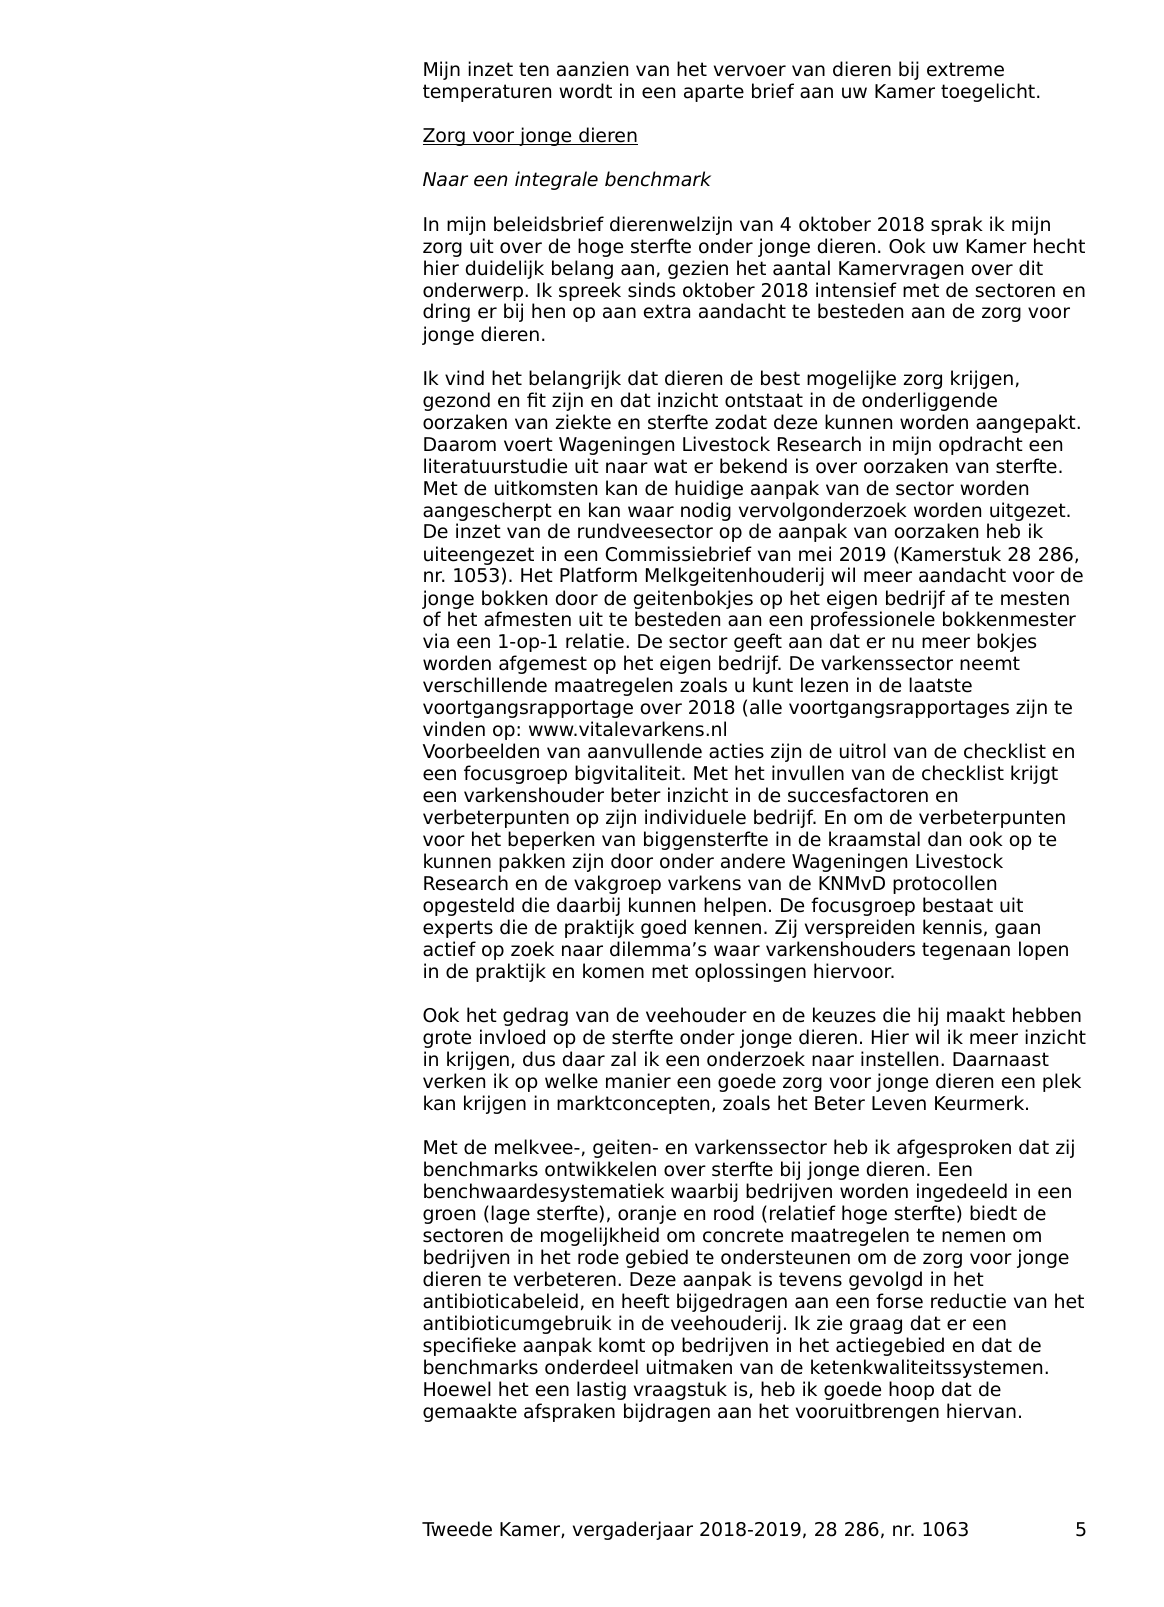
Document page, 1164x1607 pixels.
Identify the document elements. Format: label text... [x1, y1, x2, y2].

subtitle Naar een integrale benchmark [422, 169, 1087, 191]
text Voorbeelden van aanvullende acties zijn de uitrol van de checklist en een focusgroep bigvitaliteit. Met het invullen van de checklist krijgt een varkenshouder beter inzicht in de succesfactoren en verbeterpunten op zijn individuele bedrijf. En om de verbeterpunten voor het beperken van biggensterfte in de kraamstal dan ook op te kunnen pakken zijn door onder andere Wageningen Livestock Research en de vakgroep varkens van de KNMvD protocollen opgesteld die daarbij kunnen helpen. De focusgroep bestaat uit experts die de praktijk goed kennen. Zij verspreiden kennis, gaan actief op zoek naar dilemma’s waar varkenshouders tegenaan lopen in de praktijk en komen met oplossingen hiervoor. [422, 741, 1087, 983]
subtitle Zorg voor jonge dieren [422, 125, 1087, 147]
text Ook het gedrag van de veehouder en de keuzes die hij maakt hebben grote invloed op de sterfte onder jonge dieren. Hier wil ik meer inzicht in krijgen, dus daar zal ik een onderzoek naar instellen. Daarnaast verken ik op welke manier een goede zorg voor jonge dieren een plek kan krijgen in marktconcepten, zoals het Beter Leven Keurmerk. [422, 1005, 1087, 1115]
text Mijn inzet ten aanzien van het vervoer van dieren bij extreme temperaturen wordt in een aparte brief aan uw Kamer toegelicht. [422, 59, 1087, 103]
text Met de melkvee-, geiten- en varkenssector heb ik afgesproken dat zij benchmarks ontwikkelen over sterfte bij jonge dieren. Een benchwaardesystematiek waarbij bedrijven worden ingedeeld in een groen (lage sterfte), oranje en rood (relatief hoge sterfte) biedt de sectoren de mogelijkheid om concrete maatregelen te nemen om bedrijven in het rode gebied te ondersteunen om de zorg voor jonge dieren te verbeteren. Deze aanpak is tevens gevolgd in het antibioticabeleid, en heeft bijgedragen aan een forse reductie van het antibioticumgebruik in de veehouderij. Ik zie graag dat er een specifieke aanpak komt op bedrijven in het actiegebied en dat de benchmarks onderdeel uitmaken van de ketenkwaliteitssystemen. Hoewel het een lastig vraagstuk is, heb ik goede hoop dat de gemaakte afspraken bijdragen aan het vooruitbrengen hiervan. [422, 1137, 1087, 1423]
text In mijn beleidsbrief dierenwelzijn van 4 oktober 2018 sprak ik mijn zorg uit over de hoge sterfte onder jonge dieren. Ook uw Kamer hecht hier duidelijk belang aan, gezien het aantal Kamervragen over dit onderwerp. Ik spreek sinds oktober 2018 intensief met de sectoren en dring er bij hen op aan extra aandacht te besteden aan de zorg voor jonge dieren. [422, 213, 1087, 345]
text Ik vind het belangrijk dat dieren de best mogelijke zorg krijgen, gezond en fit zijn en dat inzicht ontstaat in de onderliggende oorzaken van ziekte en sterfte zodat deze kunnen worden aangepakt. Daarom voert Wageningen Livestock Research in mijn opdracht een literatuurstudie uit naar wat er bekend is over oorzaken van sterfte. Met de uitkomsten kan de huidige aanpak van de sector worden aangescherpt en kan waar nodig vervolgonderzoek worden uitgezet. De inzet van de rundveesector op de aanpak van oorzaken heb ik uiteengezet in een Commissiebrief van mei 2019 (Kamerstuk 28 286, nr. 1053). Het Platform Melkgeitenhouderij wil meer aandacht voor de jonge bokken door de geitenbokjes op het eigen bedrijf af te mesten of het afmesten uit te besteden aan een professionele bokkenmester via een 1-op-1 relatie. De sector geeft aan dat er nu meer bokjes worden afgemest op het eigen bedrijf. De varkenssector neemt verschillende maatregelen zoals u kunt lezen in de laatste voortgangsrapportage over 2018 (alle voortgangsrapportages zijn te vinden op: www.vitalevarkens.nl [422, 368, 1087, 741]
